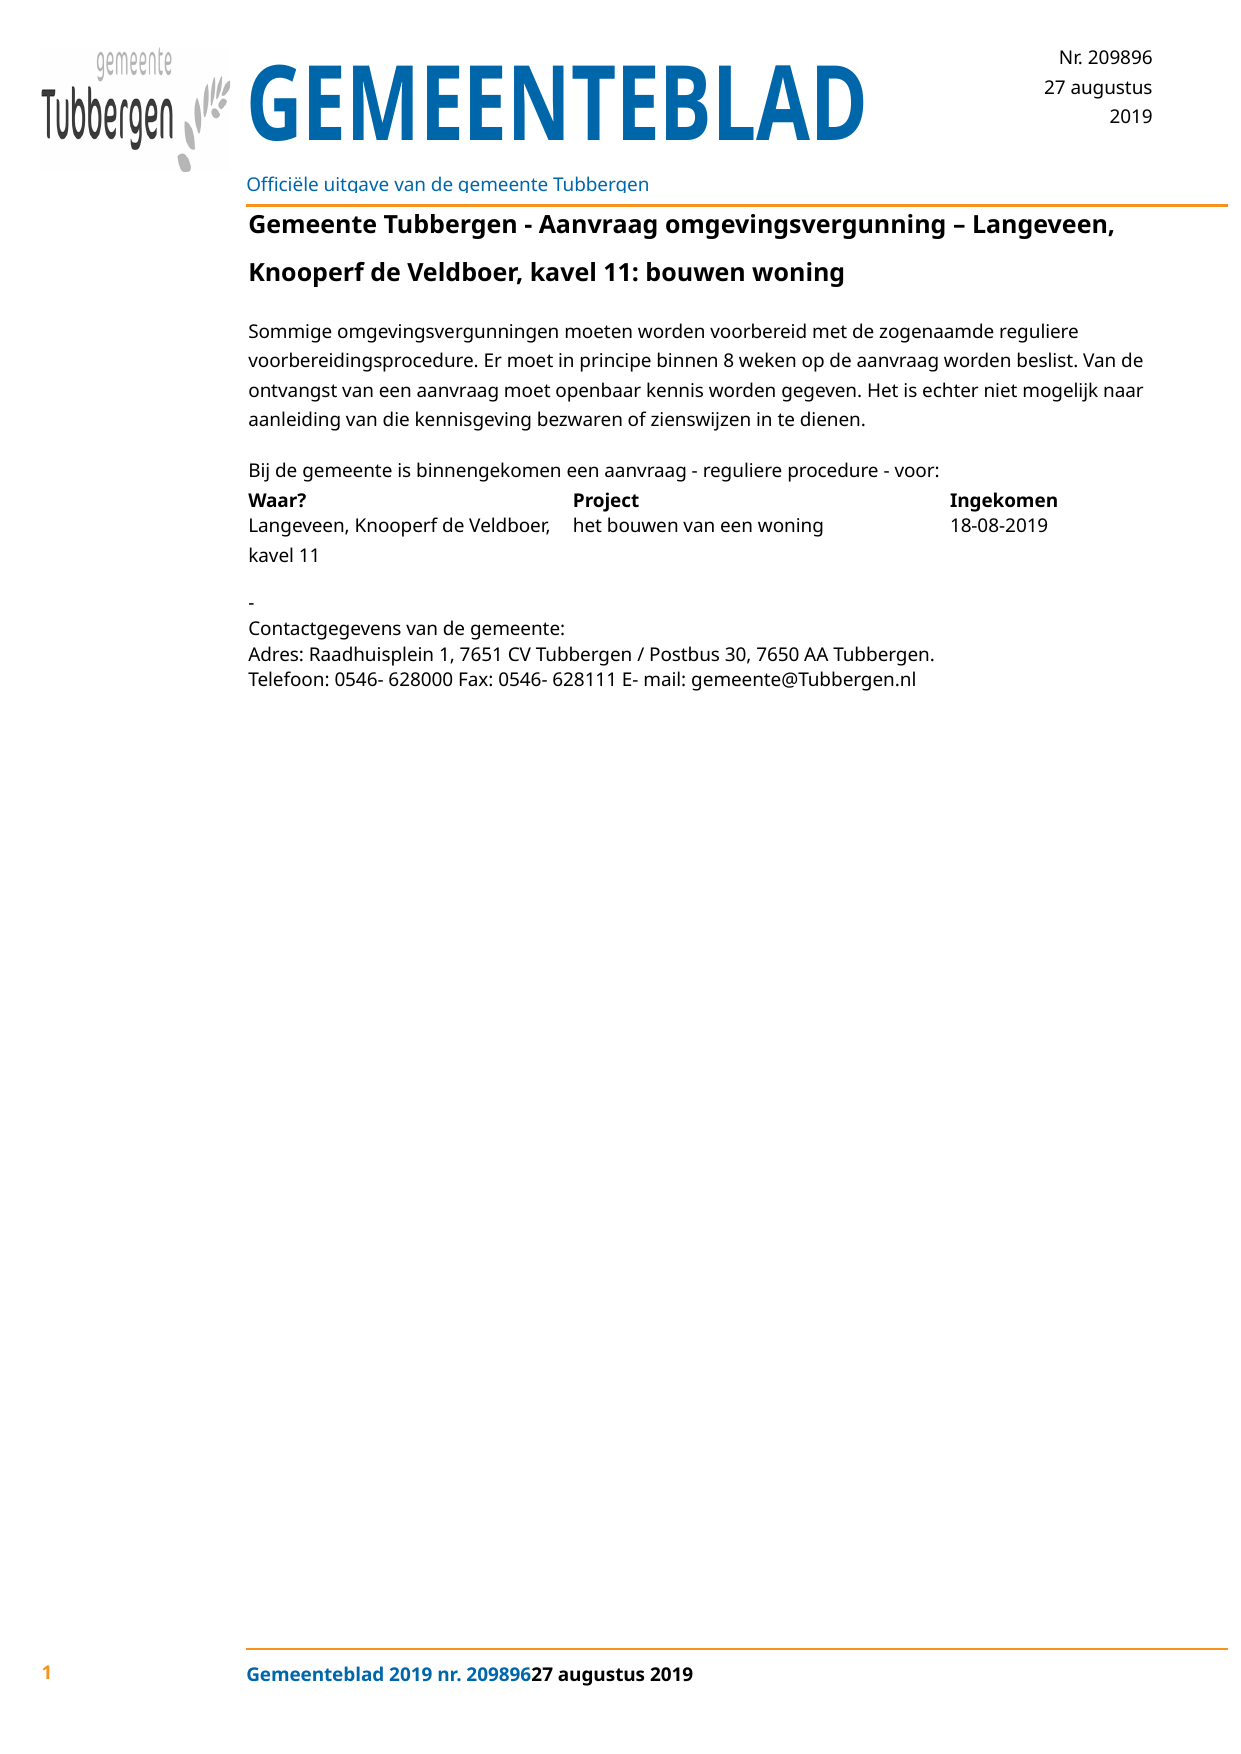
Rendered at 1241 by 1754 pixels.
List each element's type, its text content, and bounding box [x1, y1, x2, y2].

table_header Waar? [248, 487, 573, 512]
table_header Project [573, 487, 950, 512]
table_cell Langeveen, Knooperf de Veldboer, kavel 11 [248, 513, 573, 568]
text Contactgegevens van de gemeente: [248, 615, 1152, 641]
text Telefoon: 0546- 628000 Fax: 0546- 628111 E- mail: gemeente@Tubbergen.nl [248, 666, 1152, 692]
table_header Ingekomen [950, 487, 1152, 512]
text Sommige omgevingsvergunningen moeten worden voorbereid met de zogenaamde reguliere voorbereidingsprocedure. Er moet in principe binnen 8 weken op de aanvraag worden beslist. Van de ontvangst van een aanvraag moet openbaar kennis worden gegeven. Het is echter niet mogelijk naar aanleiding van die kennisgeving bezwaren of zienswijzen in te dienen. [248, 318, 1152, 432]
text Bij de gemeente is binnengekomen een aanvraag - reguliere procedure - voor: [248, 457, 1152, 483]
picture [41, 47, 231, 172]
table_cell het bouwen van een woning [573, 513, 950, 568]
text - [248, 589, 1152, 615]
table_cell 18-08-2019 [950, 513, 1152, 568]
text Gemeente Tubbergen - Aanvraag omgevingsvergunning – Langeveen, Knooperf de Veldboer, kavel 11: bouwen woning [248, 207, 1152, 288]
text Adres: Raadhuisplein 1, 7651 CV Tubbergen / Postbus 30, 7650 AA Tubbergen. [248, 641, 1152, 666]
